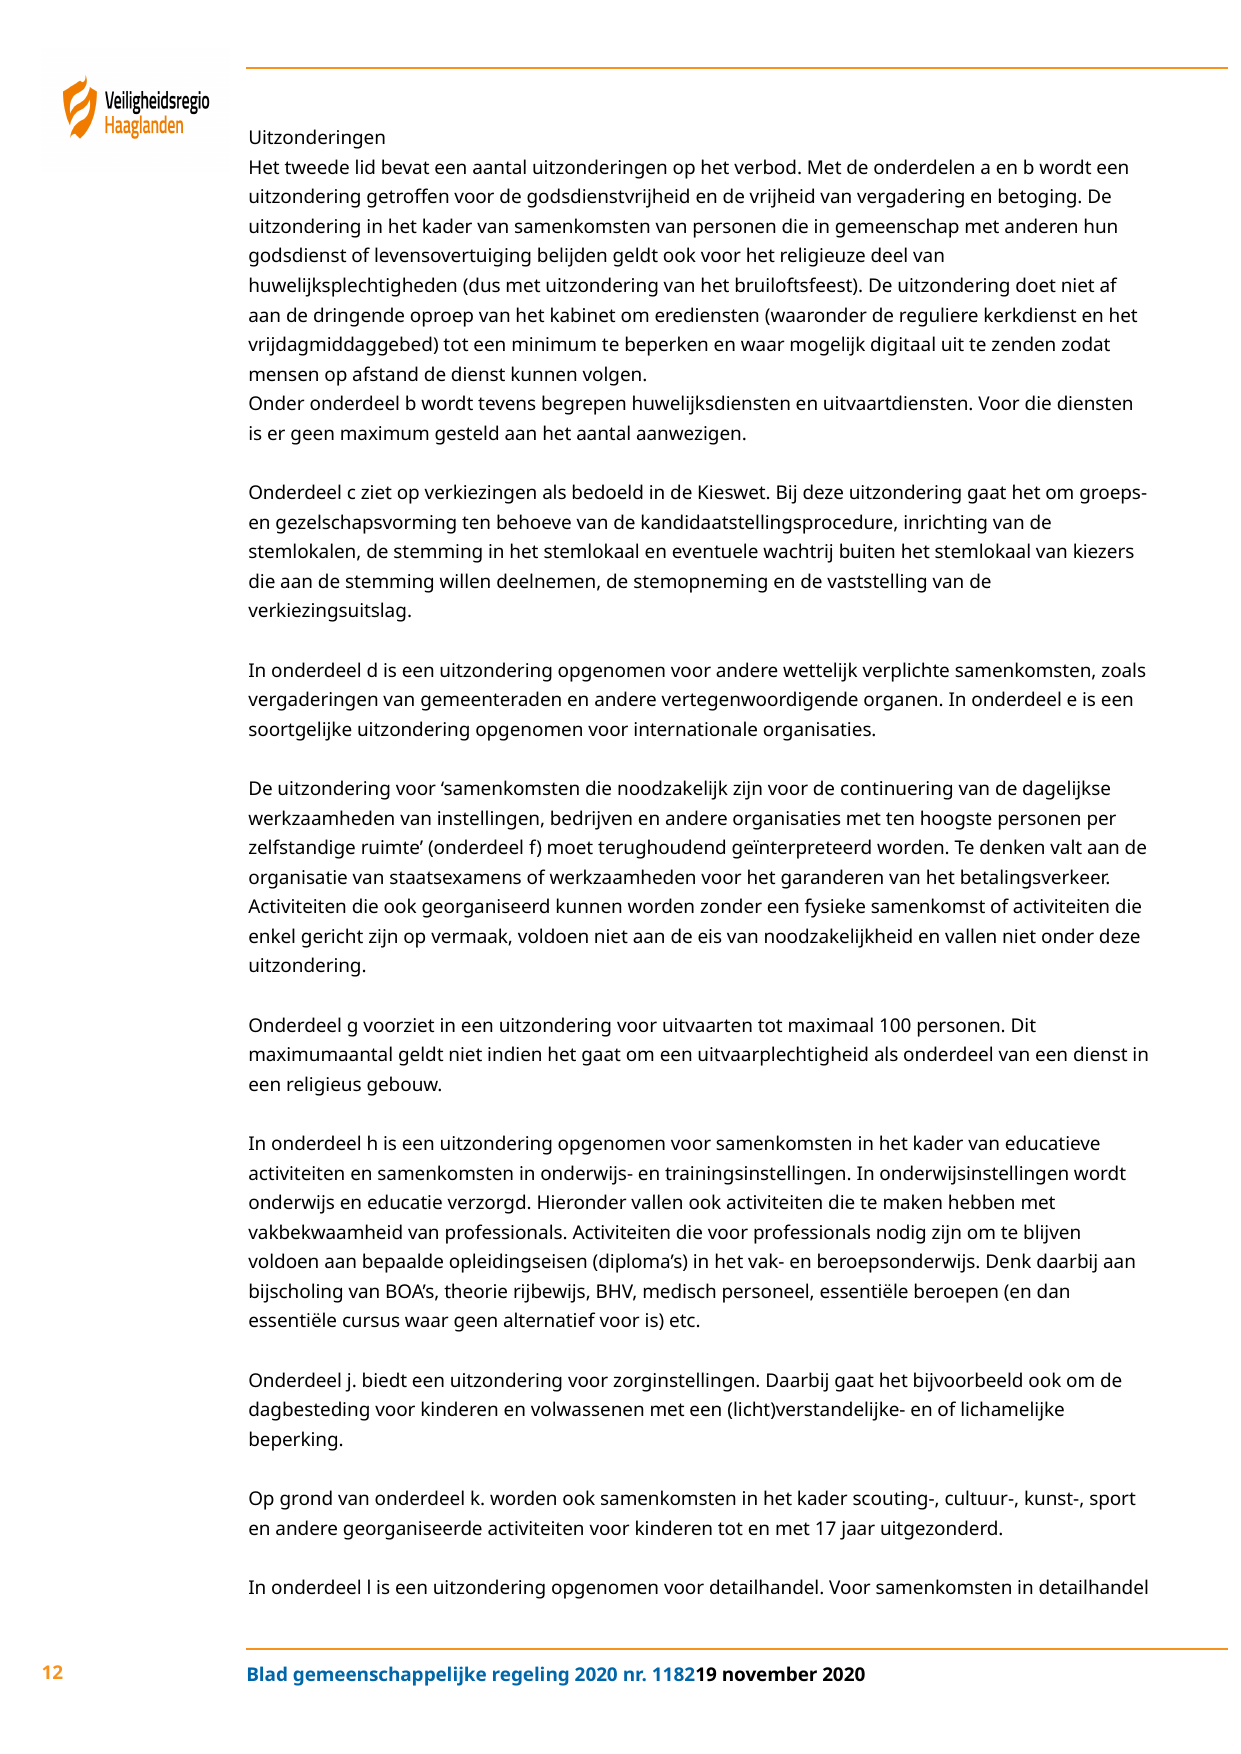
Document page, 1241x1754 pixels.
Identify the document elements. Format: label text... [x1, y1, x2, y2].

text Op grond van onderdeel k. worden ook samenkomsten in het kader scouting-, cultuur-, kunst-, sport en andere georganiseerde activiteiten voor kinderen tot en met 17 jaar uitgezonderd. [248, 1485, 1152, 1541]
text De uitzondering voor ‘samenkomsten die noodzakelijk zijn voor de continuering van de dagelijkse werkzaamheden van instellingen, bedrijven en andere organisaties met ten hoogste personen per zelfstandige ruimte’ (onderdeel f) moet terughoudend geïnterpreteerd worden. Te denken valt aan de organisatie van staatsexamens of werkzaamheden voor het garanderen van het betalingsverkeer. Activiteiten die ook georganiseerd kunnen worden zonder een fysieke samenkomst of activiteiten die enkel gericht zijn op vermaak, voldoen niet aan de eis van noodzakelijkheid en vallen niet onder deze uitzondering. [248, 775, 1152, 978]
text In onderdeel d is een uitzondering opgenomen voor andere wettelijk verplichte samenkomsten, zoals vergaderingen van gemeenteraden en andere vertegenwoordigende organen. In onderdeel e is een soortgelijke uitzondering opgenomen voor internationale organisaties. [248, 657, 1152, 742]
text Onderdeel j. biedt een uitzondering voor zorginstellingen. Daarbij gaat het bijvoorbeeld ook om de dagbesteding voor kinderen en volwassenen met een (licht)verstandelijke- en of lichamelijke beperking. [248, 1367, 1152, 1452]
text Onderdeel g voorziet in een uitzondering voor uitvaarten tot maximaal 100 personen. Dit maximumaantal geldt niet indien het gaat om een uitvaarplechtigheid als onderdeel van een dienst in een religieus gebouw. [248, 1012, 1152, 1097]
text Onderdeel c ziet op verkiezingen als bedoeld in de Kieswet. Bij deze uitzondering gaat het om groeps- en gezelschapsvorming ten behoeve van de kandidaatstellingsprocedure, inrichting van de stemlokalen, de stemming in het stemlokaal en eventuele wachtrij buiten het stemlokaal van kiezers die aan de stemming willen deelnemen, de stemopneming en de vaststelling van de verkiezingsuitslag. [248, 479, 1152, 623]
text Onder onderdeel b wordt tevens begrepen huwelijksdiensten en uitvaartdiensten. Voor die diensten is er geen maximum gesteld aan het aantal aanwezigen. [248, 391, 1152, 446]
text In onderdeel l is een uitzondering opgenomen voor detailhandel. Voor samenkomsten in detailhandel [248, 1574, 1152, 1600]
picture [41, 47, 231, 172]
text In onderdeel h is een uitzondering opgenomen voor samenkomsten in het kader van educatieve activiteiten en samenkomsten in onderwijs- en trainingsinstellingen. In onderwijsinstellingen wordt onderwijs en educatie verzorgd. Hieronder vallen ook activiteiten die te maken hebben met vakbekwaamheid van professionals. Activiteiten die voor professionals nodig zijn om te blijven voldoen aan bepaalde opleidingseisen (diploma’s) in het vak- en beroepsonderwijs. Denk daarbij aan bijscholing van BOA’s, theorie rijbewijs, BHV, medisch personeel, essentiële beroepen (en dan essentiële cursus waar geen alternatief voor is) etc. [248, 1130, 1152, 1333]
text Uitzonderingen [248, 124, 1152, 150]
text Het tweede lid bevat een aantal uitzonderingen op het verbod. Met de onderdelen a en b wordt een uitzondering getroffen voor de godsdienstvrijheid en de vrijheid van vergadering en betoging. De uitzondering in het kader van samenkomsten van personen die in gemeenschap met anderen hun godsdienst of levensovertuiging belijden geldt ook voor het religieuze deel van huwelijksplechtigheden (dus met uitzondering van het bruiloftsfeest). De uitzondering doet niet af aan de dringende oproep van het kabinet om erediensten (waaronder de reguliere kerkdienst en het vrijdagmiddaggebed) tot een minimum te beperken en waar mogelijk digitaal uit te zenden zodat mensen op afstand de dienst kunnen volgen. [248, 154, 1152, 387]
